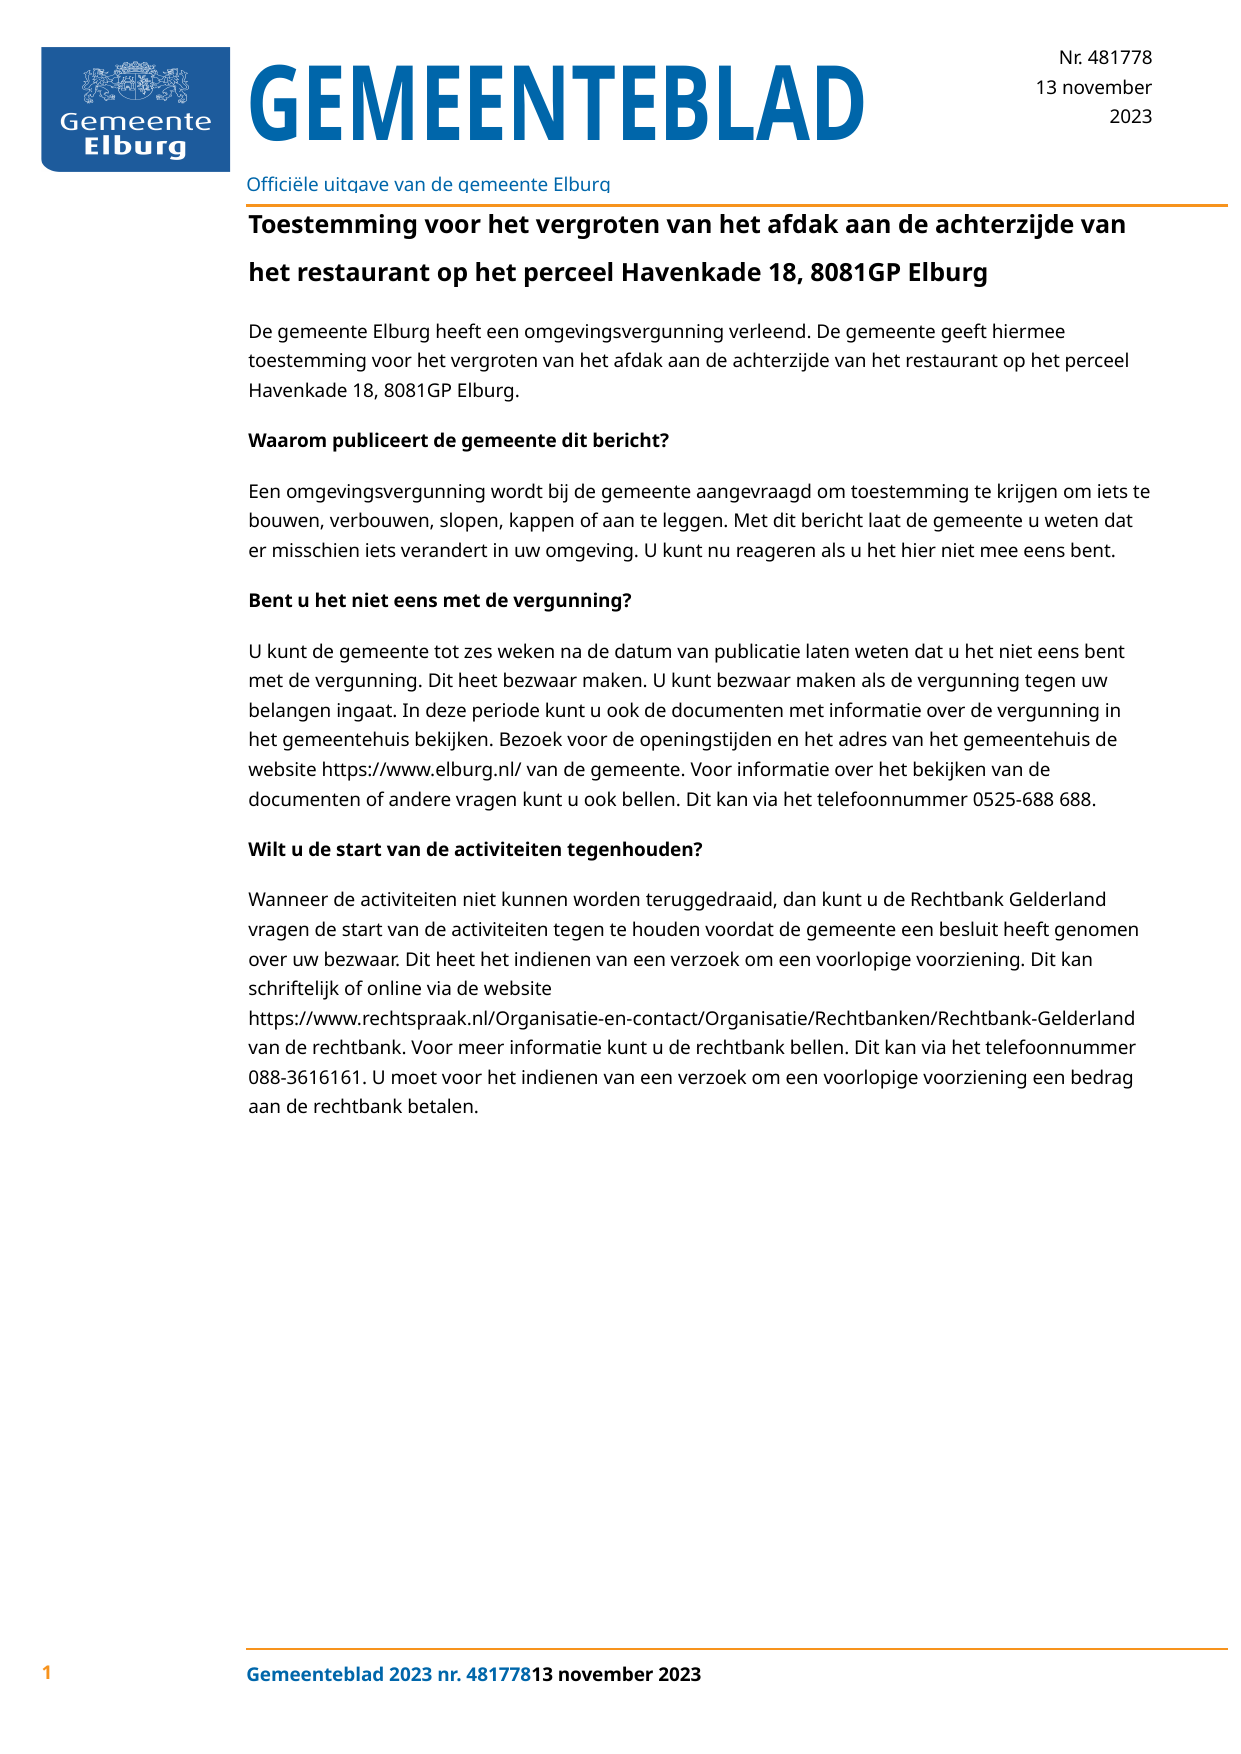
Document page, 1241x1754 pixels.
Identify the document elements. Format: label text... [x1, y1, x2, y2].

text Wilt u de start van de activiteiten tegenhouden? [248, 836, 1152, 862]
text Toestemming voor het vergroten van het afdak aan de achterzijde van het restaurant op het perceel Havenkade 18, 8081GP Elburg [248, 207, 1152, 288]
text Een omgevingsvergunning wordt bij de gemeente aangevraagd om toestemming te krijgen om iets te bouwen, verbouwen, slopen, kappen of aan te leggen. Met dit bericht laat de gemeente u weten dat er misschien iets verandert in uw omgeving. U kunt nu reageren als u het hier niet mee eens bent. [248, 478, 1152, 563]
text U kunt de gemeente tot zes weken na de datum van publicatie laten weten dat u het niet eens bent met de vergunning. Dit heet bezwaar maken. U kunt bezwaar maken als de vergunning tegen uw belangen ingaat. In deze periode kunt u ook de documenten met informatie over de vergunning in het gemeentehuis bekijken. Bezoek voor de openingstijden en het adres van het gemeentehuis de website https://www.elburg.nl/ van de gemeente. Voor informatie over het bekijken van de documenten of andere vragen kunt u ook bellen. Dit kan via het telefoonnummer 0525-688 688. [248, 638, 1152, 812]
text De gemeente Elburg heeft een omgevingsvergunning verleend. De gemeente geeft hiermee toestemming voor het vergroten van het afdak aan de achterzijde van het restaurant op het perceel Havenkade 18, 8081GP Elburg. [248, 318, 1152, 403]
text Bent u het niet eens met de vergunning? [248, 587, 1152, 613]
picture [41, 47, 231, 172]
text Wanneer de activiteiten niet kunnen worden teruggedraaid, dan kunt u de Rechtbank Gelderland vragen de start van de activiteiten tegen te houden voordat de gemeente een besluit heeft genomen over uw bezwaar. Dit heet het indienen van een verzoek om een voorlopige voorziening. Dit kan schriftelijk of online via de website https://www.rechtspraak.nl/Organisatie-en-contact/Organisatie/Rechtbanken/Rechtbank-Gelderland van de rechtbank. Voor meer informatie kunt u de rechtbank bellen. Dit kan via het telefoonnummer 088-3616161. U moet voor het indienen van een verzoek om een voorlopige voorziening een bedrag aan de rechtbank betalen. [248, 887, 1152, 1119]
text Waarom publiceert de gemeente dit bericht? [248, 427, 1152, 453]
